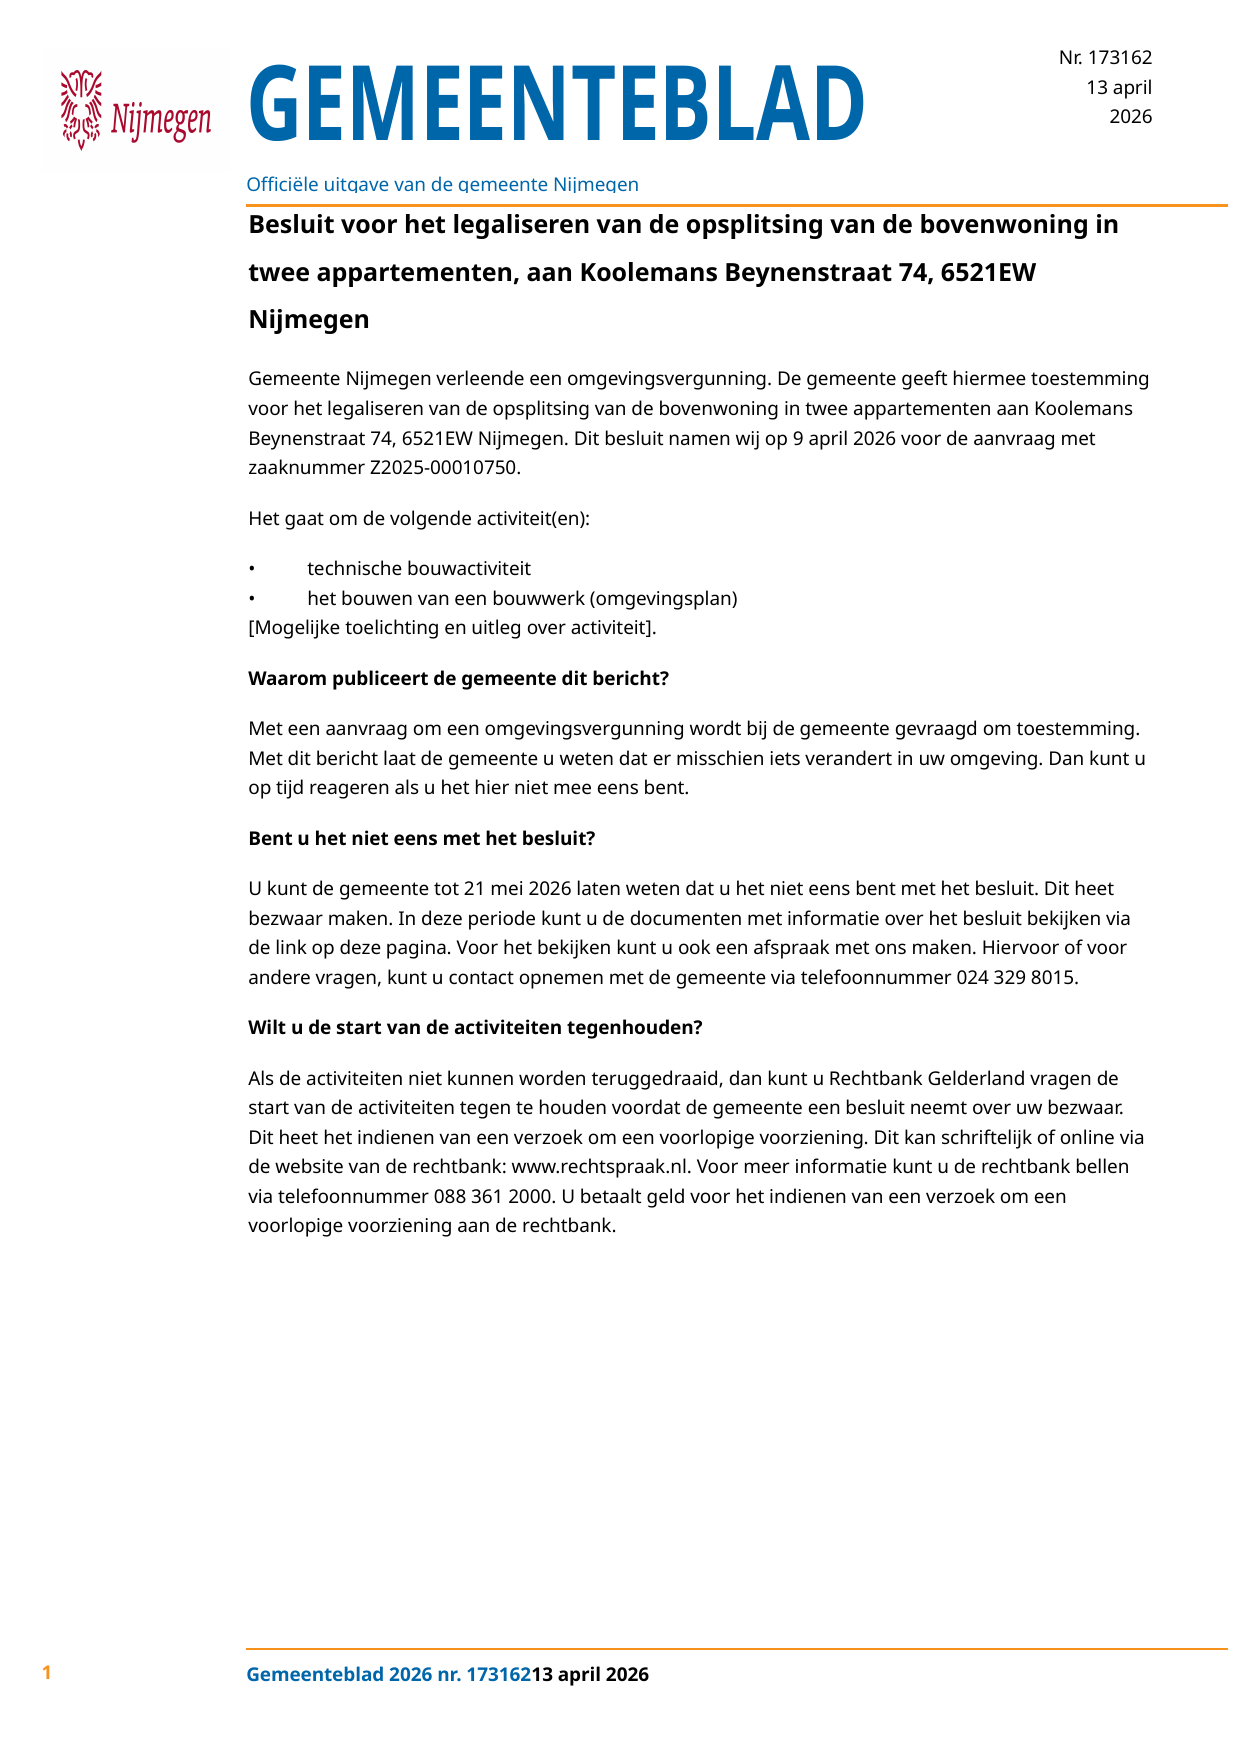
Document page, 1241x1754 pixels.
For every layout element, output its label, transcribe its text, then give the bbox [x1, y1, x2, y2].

text Als de activiteiten niet kunnen worden teruggedraaid, dan kunt u Rechtbank Gelderland vragen de start van de activiteiten tegen te houden voordat de gemeente een besluit neemt over uw bezwaar. Dit heet het indienen van een verzoek om een voorlopige voorziening. Dit kan schriftelijk of online via de website van de rechtbank: www.rechtspraak.nl. Voor meer informatie kunt u de rechtbank bellen via telefoonnummer 088 361 2000. U betaalt geld voor het indienen van een verzoek om een voorlopige voorziening aan de rechtbank. [248, 1065, 1152, 1238]
picture [41, 47, 231, 172]
text [Mogelijke toelichting en uitleg over activiteit]. [248, 614, 1152, 640]
text Besluit voor het legaliseren van de opsplitsing van de bovenwoning in twee appartementen, aan Koolemans Beynenstraat 74, 6521EW Nijmegen [248, 207, 1152, 336]
list technische bouwactiviteit [248, 555, 1152, 581]
list het bouwen van een bouwwerk (omgevingsplan) [248, 585, 1152, 610]
text U kunt de gemeente tot 21 mei 2026 laten weten dat u het niet eens bent met het besluit. Dit heet bezwaar maken. In deze periode kunt u de documenten met informatie over het besluit bekijken via de link op deze pagina. Voor het bekijken kunt u ook een afspraak met ons maken. Hiervoor of voor andere vragen, kunt u contact opnemen met de gemeente via telefoonnummer 024 329 8015. [248, 875, 1152, 989]
text Met een aanvraag om een omgevingsvergunning wordt bij de gemeente gevraagd om toestemming. Met dit bericht laat de gemeente u weten dat er misschien iets verandert in uw omgeving. Dan kunt u op tijd reageren als u het hier niet mee eens bent. [248, 715, 1152, 800]
text Wilt u de start van de activiteiten tegenhouden? [248, 1014, 1152, 1040]
text Gemeente Nijmegen verleende een omgevingsvergunning. De gemeente geeft hiermee toestemming voor het legaliseren van de opsplitsing van de bovenwoning in twee appartementen aan Koolemans Beynenstraat 74, 6521EW Nijmegen. Dit besluit namen wij op 9 april 2026 voor de aanvraag met zaaknummer Z2025-00010750. [248, 366, 1152, 480]
text Bent u het niet eens met het besluit? [248, 825, 1152, 850]
text Het gaat om de volgende activiteit(en): [248, 505, 1152, 530]
text Waarom publiceert de gemeente dit bericht? [248, 665, 1152, 690]
